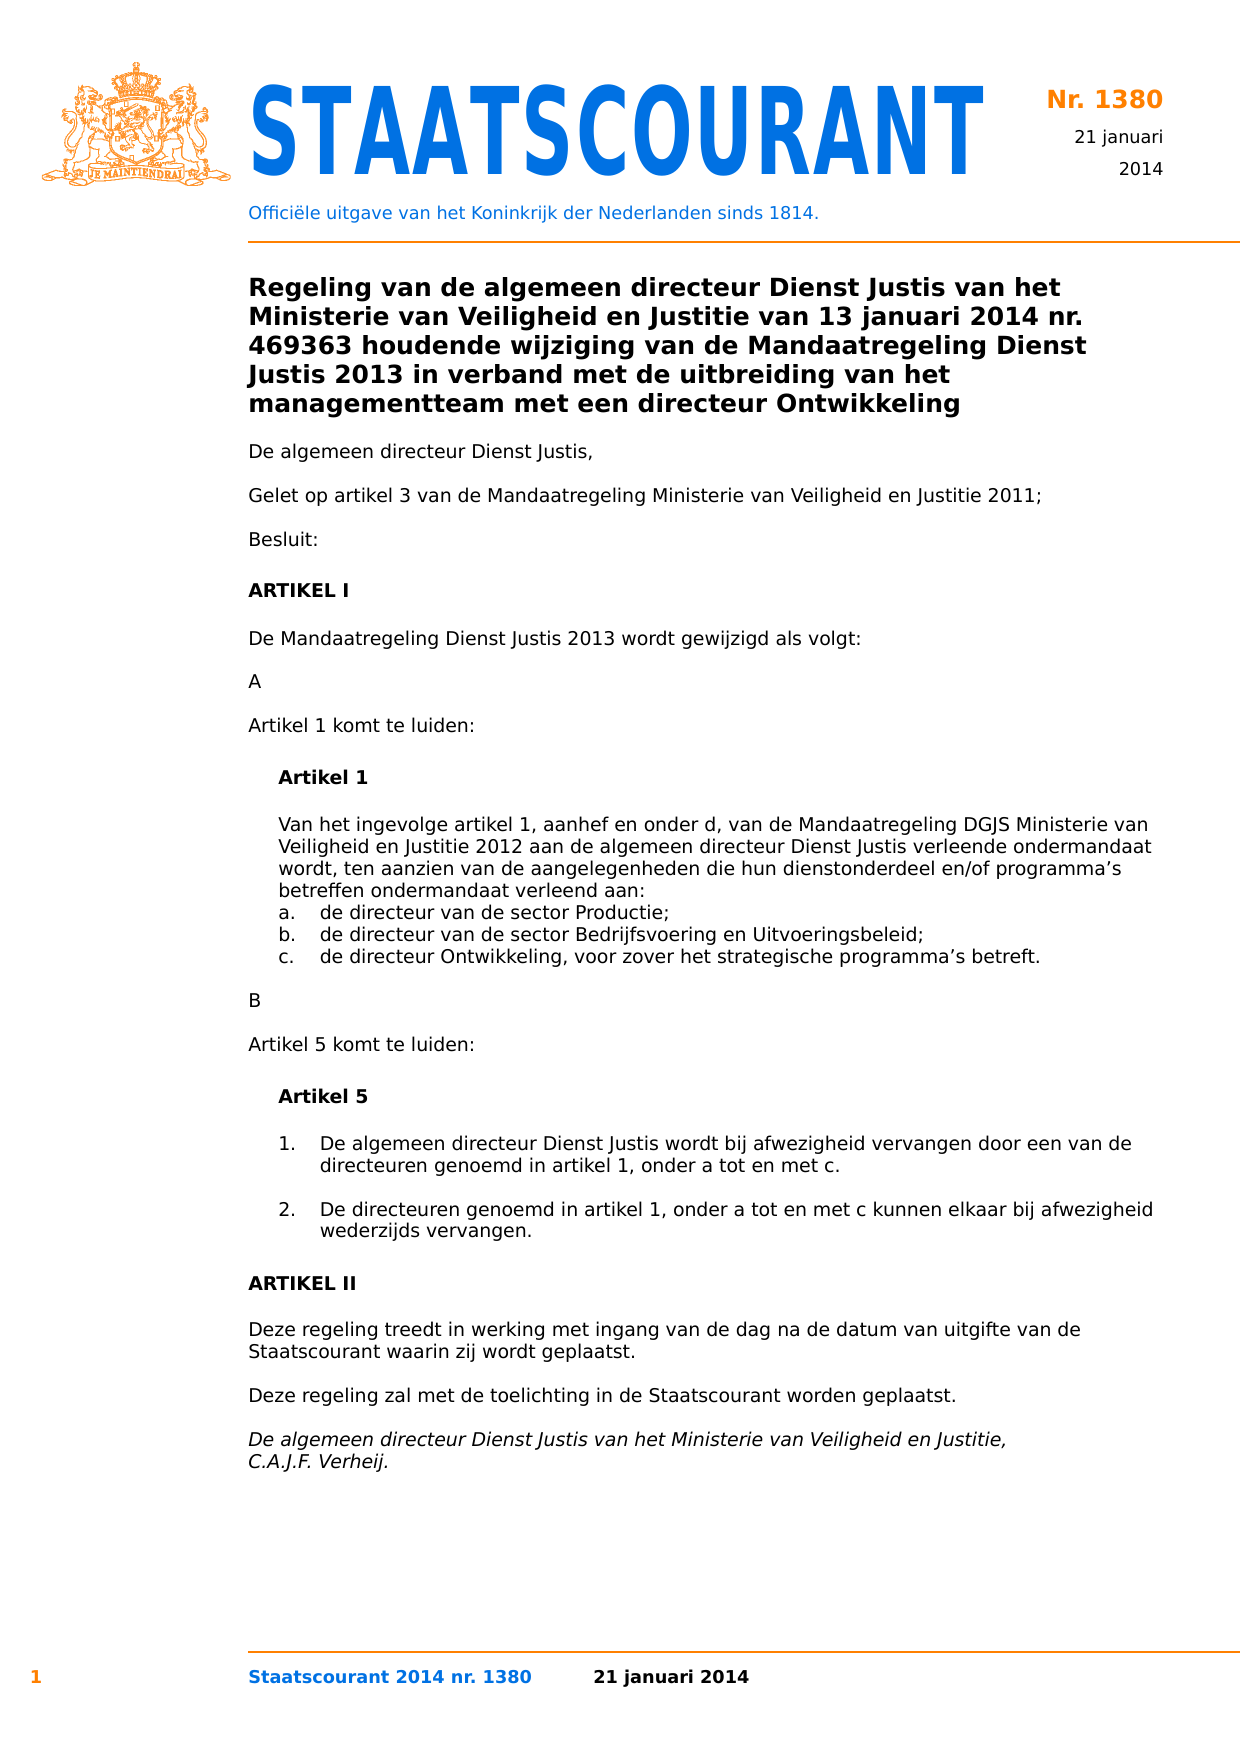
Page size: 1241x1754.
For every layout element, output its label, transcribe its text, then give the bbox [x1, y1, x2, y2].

table_header STAATSCOURANT [248, 62, 998, 203]
text Deze regeling zal met de toelichting in de Staatscourant worden geplaatst. [248, 1385, 1163, 1407]
text 1. De algemeen directeur Dienst Justis wordt bij afwezigheid vervangen door een van de directeuren genoemd in artikel 1, onder a tot en met c. [278, 1133, 1163, 1177]
subtitle Artikel 5 [278, 1086, 1163, 1108]
text Artikel 5 komt te luiden: [248, 1034, 1163, 1056]
table_cell 21 januari [998, 121, 1240, 153]
subtitle ARTIKEL I [248, 580, 1163, 602]
text De algemeen directeur Dienst Justis van het Ministerie van Veiligheid en Justitie, C.A.J.F. Verheij. [248, 1429, 1163, 1473]
table_header [25, 62, 248, 241]
text 2. De directeuren genoemd in artikel 1, onder a tot en met c kunnen elkaar bij afwezigheid wederzijds vervangen. [278, 1198, 1163, 1242]
table_header Nr. 1380 [998, 62, 1240, 121]
text A [248, 671, 1163, 693]
text Besluit: [248, 528, 1163, 550]
subtitle Artikel 1 [278, 767, 1163, 789]
text Deze regeling treedt in werking met ingang van de dag na de datum van uitgifte van de Staatscourant waarin zij wordt geplaatst. [248, 1319, 1163, 1363]
text Artikel 1 komt te luiden: [248, 715, 1163, 737]
text c. de directeur Ontwikkeling, voor zover het strategische programma’s betreft. [278, 946, 1163, 968]
text Van het ingevolge artikel 1, aanhef en onder d, van de Mandaatregeling DGJS Ministerie van Veiligheid en Justitie 2012 aan de algemeen directeur Dienst Justis verleende ondermandaat wordt, ten aanzien van de aangelegenheden die hun dienstonderdeel en/of programma’s betreffen ondermandaat verleend aan: [278, 814, 1163, 902]
table_cell Officiële uitgave van het Koninkrijk der Nederlanden sinds 1814. [248, 203, 1240, 241]
text De Mandaatregeling Dienst Justis 2013 wordt gewijzigd als volgt: [248, 627, 1163, 649]
table_cell 2014 [998, 153, 1240, 203]
text B [248, 990, 1163, 1012]
text De algemeen directeur Dienst Justis, [248, 441, 1163, 463]
text a. de directeur van de sector Productie; [278, 902, 1163, 924]
text b. de directeur van de sector Bedrijfsvoering en Uitvoeringsbeleid; [278, 924, 1163, 946]
subtitle ARTIKEL II [248, 1272, 1163, 1294]
text Gelet op artikel 3 van de Mandaatregeling Ministerie van Veiligheid en Justitie 2011; [248, 484, 1163, 507]
subtitle Regeling van de algemeen directeur Dienst Justis van het Ministerie van Veiligheid en Justitie van 13 januari 2014 nr. 469363 houdende wijziging van de Mandaatregeling Dienst Justis 2013 in verband met de uitbreiding van het managementteam met een directeur Ontwikkeling [248, 273, 1163, 419]
picture [41, 62, 231, 186]
